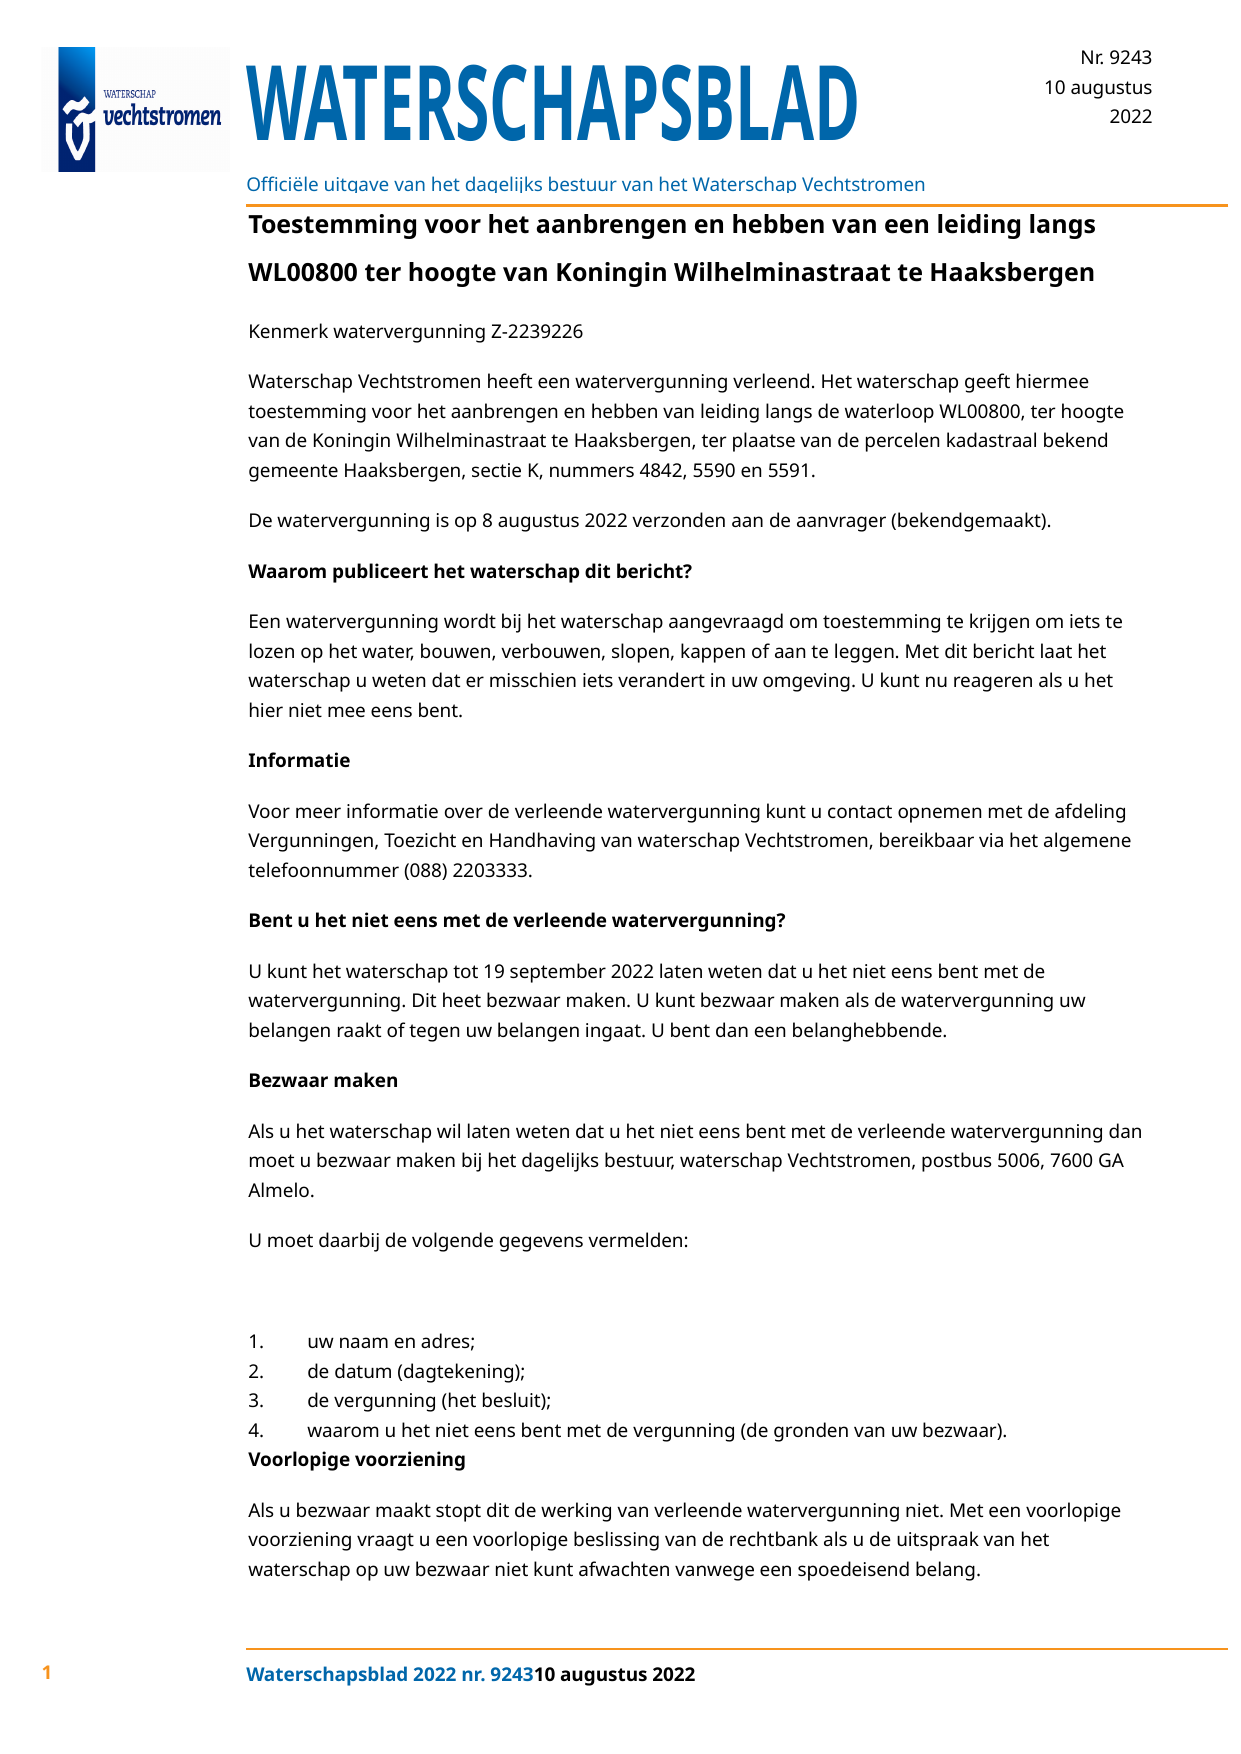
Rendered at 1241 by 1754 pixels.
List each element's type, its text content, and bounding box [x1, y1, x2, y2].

text Bezwaar maken [248, 1067, 1152, 1093]
text Voor meer informatie over de verleende watervergunning kunt u contact opnemen met de afdeling Vergunningen, Toezicht en Handhaving van waterschap Vechtstromen, bereikbaar via het algemene telefoonnummer (088) 2203333. [248, 798, 1152, 883]
list waarom u het niet eens bent met de vergunning (de gronden van uw bezwaar). [248, 1417, 1152, 1443]
text U moet daarbij de volgende gegevens vermelden: [248, 1227, 1152, 1253]
text Een watervergunning wordt bij het waterschap aangevraagd om toestemming te krijgen om iets te lozen op het water, bouwen, verbouwen, slopen, kappen of aan te leggen. Met dit bericht laat het waterschap u weten dat er misschien iets verandert in uw omgeving. U kunt nu reageren als u het hier niet mee eens bent. [248, 608, 1152, 723]
text Kenmerk watervergunning Z-2239226 [248, 318, 1152, 344]
text Waterschap Vechtstromen heeft een watervergunning verleend. Het waterschap geeft hiermee toestemming voor het aanbrengen en hebben van leiding langs de waterloop WL00800, ter hoogte van de Koningin Wilhelminastraat te Haaksbergen, ter plaatse van de percelen kadastraal bekend gemeente Haaksbergen, sectie K, nummers 4842, 5590 en 5591. [248, 368, 1152, 483]
list de datum (dagtekening); [248, 1358, 1152, 1384]
list de vergunning (het besluit); [248, 1387, 1152, 1413]
text Als u bezwaar maakt stopt dit de werking van verleende watervergunning niet. Met een voorlopige voorziening vraagt u een voorlopige beslissing van de rechtbank als u de uitspraak van het waterschap op uw bezwaar niet kunt afwachten vanwege een spoedeisend belang. [248, 1497, 1152, 1582]
text Waarom publiceert het waterschap dit bericht? [248, 558, 1152, 584]
picture [41, 47, 231, 172]
text Bent u het niet eens met de verleende watervergunning? [248, 907, 1152, 933]
text Toestemming voor het aanbrengen en hebben van een leiding langs WL00800 ter hoogte van Koningin Wilhelminastraat te Haaksbergen [248, 207, 1152, 288]
text Als u het waterschap wil laten weten dat u het niet eens bent met de verleende watervergunning dan moet u bezwaar maken bij het dagelijks bestuur, waterschap Vechtstromen, postbus 5006, 7600 GA Almelo. [248, 1118, 1152, 1203]
text U kunt het waterschap tot 19 september 2022 laten weten dat u het niet eens bent met de watervergunning. Dit heet bezwaar maken. U kunt bezwaar maken als de watervergunning uw belangen raakt of tegen uw belangen ingaat. U bent dan een belanghebbende. [248, 958, 1152, 1043]
text Voorlopige voorziening [248, 1447, 1152, 1472]
text Informatie [248, 747, 1152, 773]
list uw naam en adres; [248, 1328, 1152, 1354]
text De watervergunning is op 8 augustus 2022 verzonden aan de aanvrager (bekendgemaakt). [248, 507, 1152, 533]
